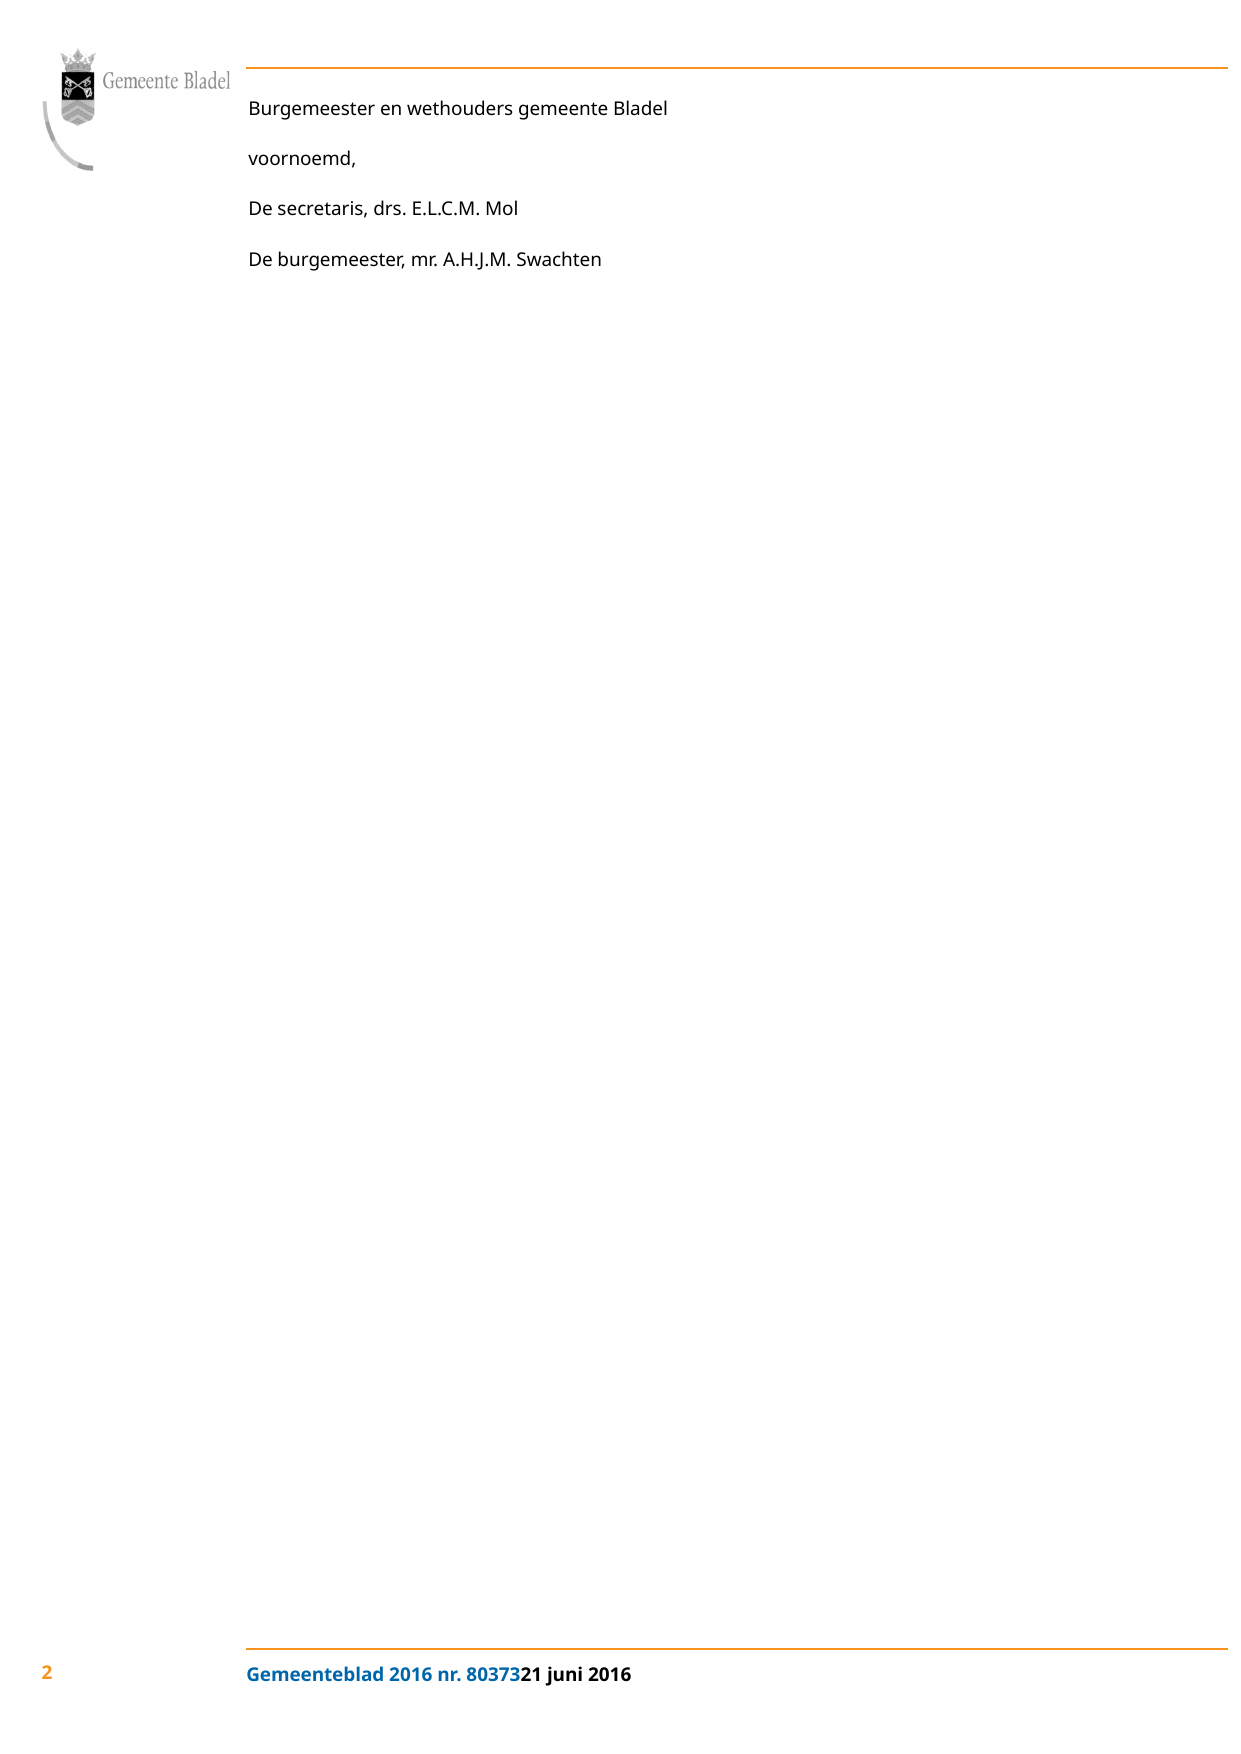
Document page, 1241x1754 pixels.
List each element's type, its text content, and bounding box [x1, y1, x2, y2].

text voornoemd, [248, 145, 1152, 171]
text Burgemeester en wethouders gemeente Bladel [248, 95, 1152, 121]
text De secretaris, drs. E.L.C.M. Mol [248, 196, 1152, 221]
text De burgemeester, mr. A.H.J.M. Swachten [248, 246, 1152, 272]
picture [41, 47, 231, 172]
